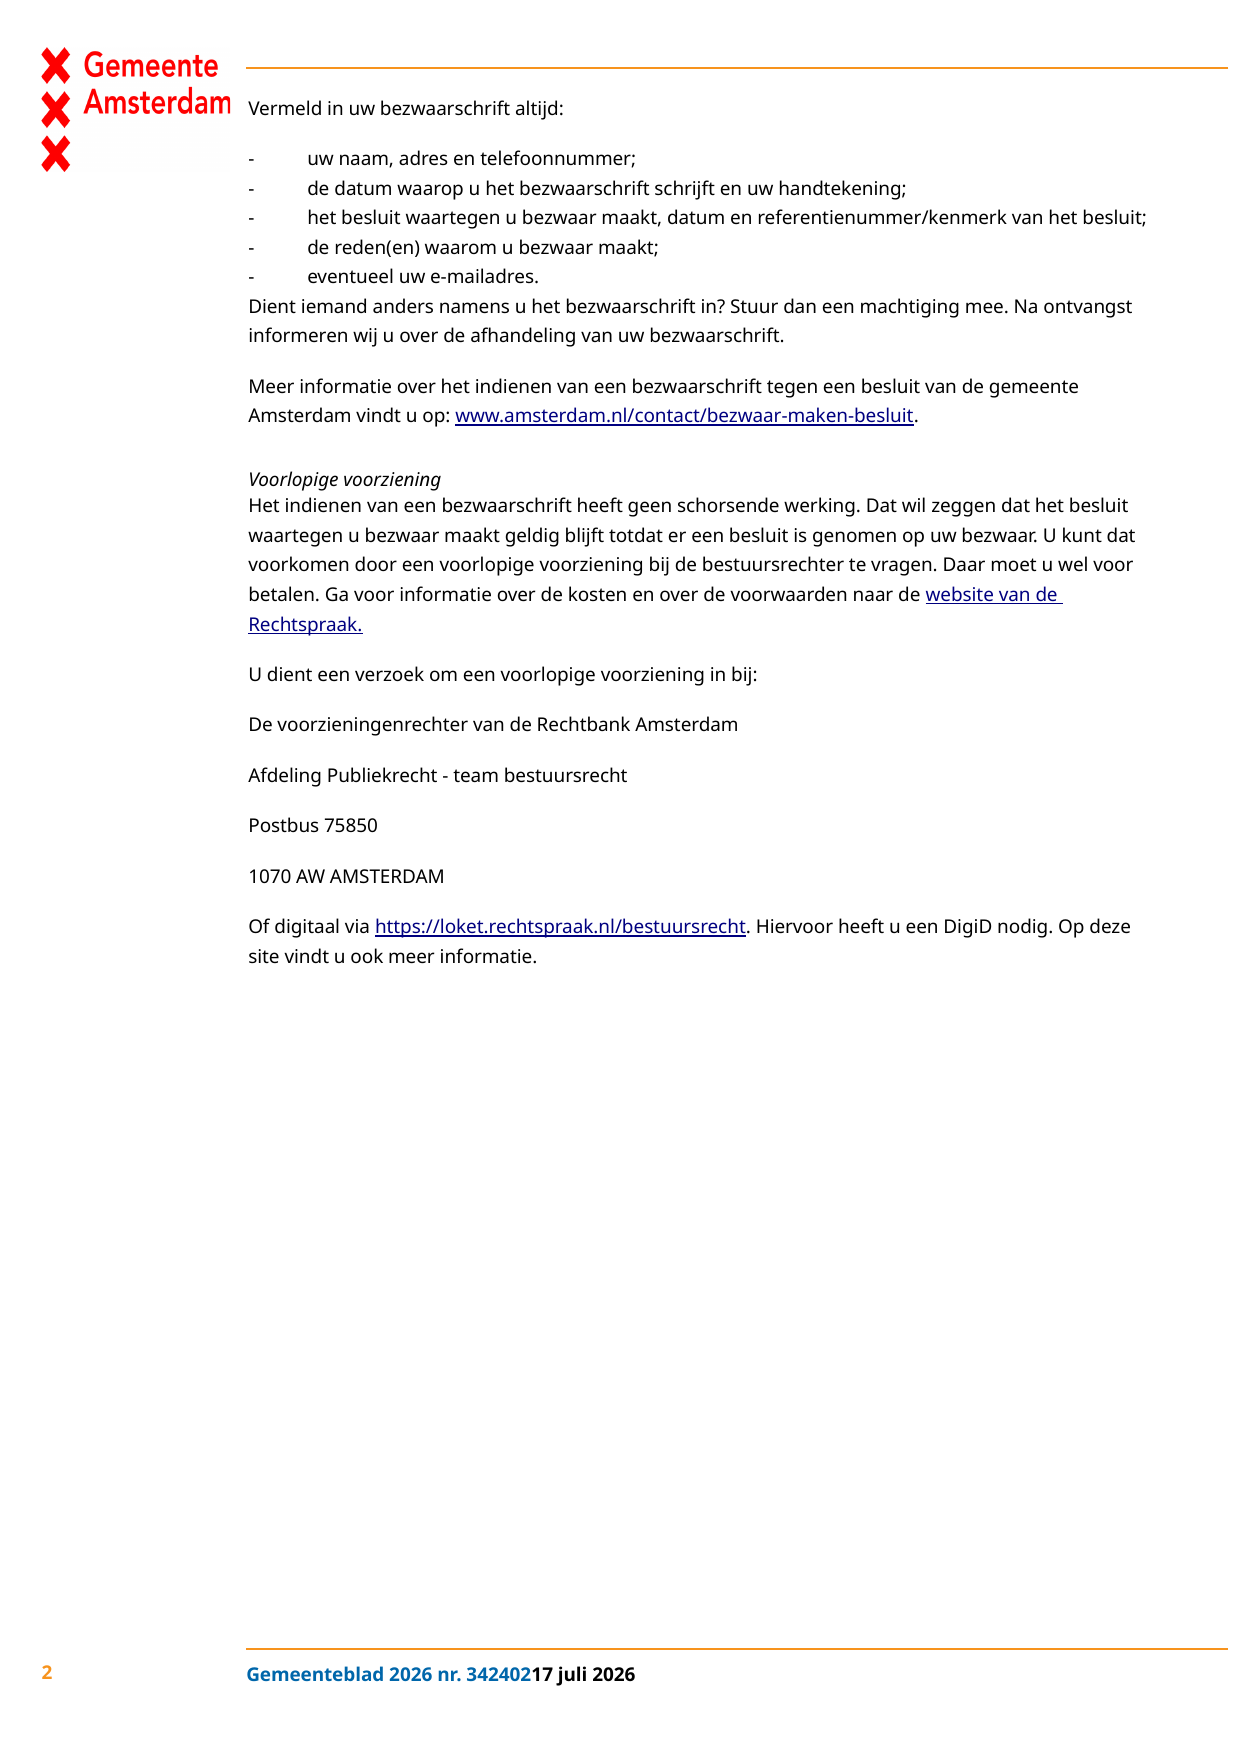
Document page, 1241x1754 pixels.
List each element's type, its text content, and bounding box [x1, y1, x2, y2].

list de datum waarop u het bezwaarschrift schrijft en uw handtekening; [248, 175, 1152, 201]
text Afdeling Publiekrecht - team bestuursrecht [248, 762, 1152, 788]
text Postbus 75850 [248, 812, 1152, 838]
text Het indienen van een bezwaarschrift heeft geen schorsende werking. Dat wil zeggen dat het besluit waartegen u bezwaar maakt geldig blijft totdat er een besluit is genomen op uw bezwaar. U kunt dat voorkomen door een voorlopige voorziening bij de bestuursrechter te vragen. Daar moet u wel voor betalen. Ga voor informatie over de kosten en over de voorwaarden naar de website van de Rechtspraak. [248, 492, 1152, 636]
text Voorlopige voorziening [248, 467, 1152, 492]
text Of digitaal via https://loket.rechtspraak.nl/bestuursrecht. Hiervoor heeft u een DigiD nodig. Op deze site vindt u ook meer informatie. [248, 913, 1152, 968]
list het besluit waartegen u bezwaar maakt, datum en referentienummer/kenmerk van het besluit; [248, 204, 1152, 230]
text Dient iemand anders namens u het bezwaarschrift in? Stuur dan een machtiging mee. Na ontvangst informeren wij u over de afhandeling van uw bezwaarschrift. [248, 293, 1152, 348]
list uw naam, adres en telefoonnummer; [248, 145, 1152, 171]
text Meer informatie over het indienen van een bezwaarschrift tegen een besluit van de gemeente Amsterdam vindt u op: www.amsterdam.nl/contact/bezwaar-maken-besluit. [248, 373, 1152, 428]
text U dient een verzoek om een voorlopige voorziening in bij: [248, 661, 1152, 687]
text Vermeld in uw bezwaarschrift altijd: [248, 95, 1152, 121]
picture [41, 47, 231, 172]
text 1070 AW AMSTERDAM [248, 863, 1152, 888]
text De voorzieningenrechter van de Rechtbank Amsterdam [248, 712, 1152, 737]
list eventueel uw e-mailadres. [248, 263, 1152, 289]
list de reden(en) waarom u bezwaar maakt; [248, 234, 1152, 260]
